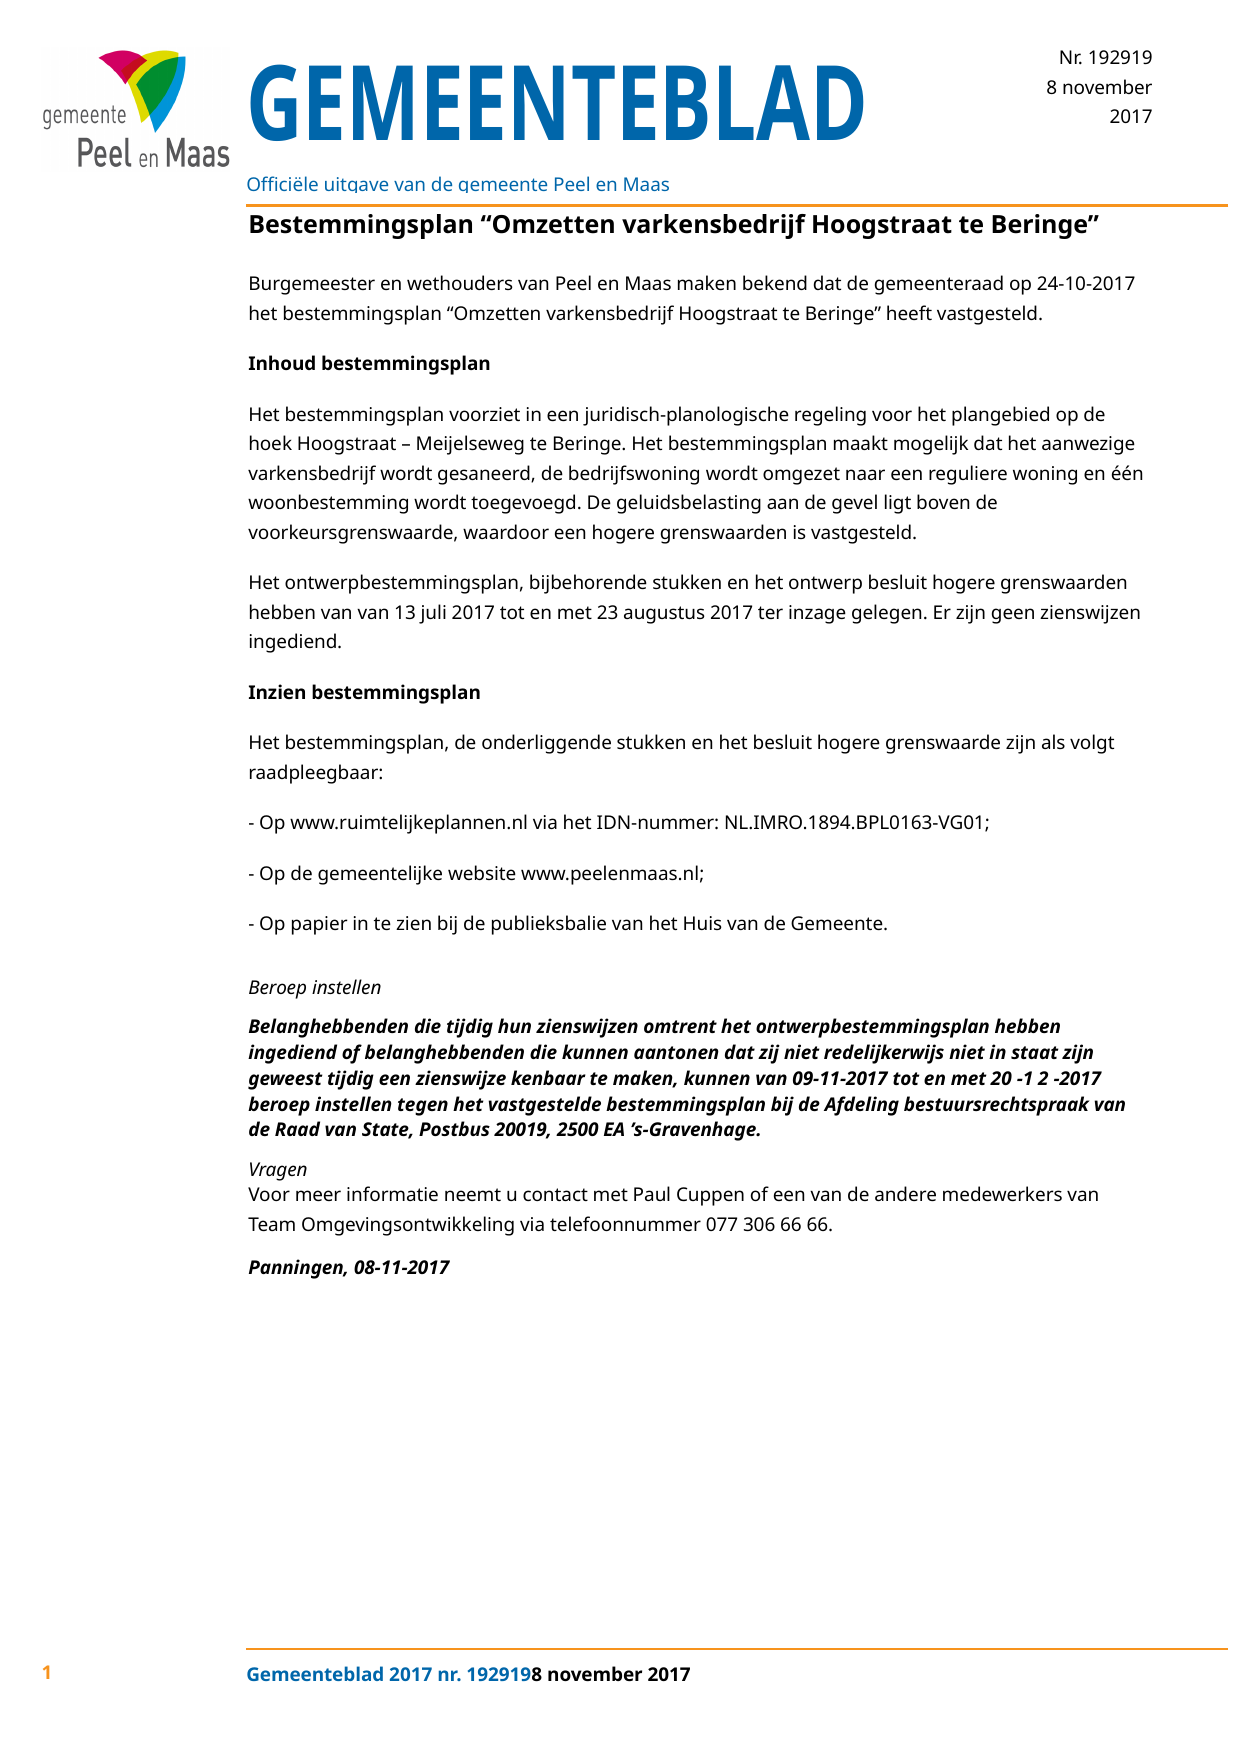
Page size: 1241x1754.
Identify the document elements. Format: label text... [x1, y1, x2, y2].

text Panningen, 08-11-2017 [248, 1254, 1152, 1280]
text - Op papier in te zien bij de publieksbalie van het Huis van de Gemeente. [248, 910, 1152, 936]
text Burgemeester en wethouders van Peel en Maas maken bekend dat de gemeenteraad op 24-10-2017 het bestemmingsplan “Omzetten varkensbedrijf Hoogstraat te Beringe” heeft vastgesteld. [248, 270, 1152, 326]
text Beroep instellen [248, 974, 1152, 1000]
text Het bestemmingsplan, de onderliggende stukken en het besluit hogere grenswaarde zijn als volgt raadpleegbaar: [248, 729, 1152, 785]
text Voor meer informatie neemt u contact met Paul Cuppen of een van de andere medewerkers van Team Omgevingsontwikkeling via telefoonnummer 077 306 66 66. [248, 1181, 1152, 1237]
text Vragen [248, 1156, 1152, 1181]
text Het ontwerpbestemmingsplan, bijbehorende stukken en het ontwerp besluit hogere grenswaarden hebben van van 13 juli 2017 tot en met 23 augustus 2017 ter inzage gelegen. Er zijn geen zienswijzen ingediend. [248, 569, 1152, 654]
text Belanghebbenden die tijdig hun zienswijzen omtrent het ontwerpbestemmingsplan hebben ingediend of belanghebbenden die kunnen aantonen dat zij niet redelijkerwijs niet in staat zijn geweest tijdig een zienswijze kenbaar te maken, kunnen van 09-11-2017 tot en met 20 -1 2 -2017 beroep instellen tegen het vastgestelde bestemmingsplan bij de Afdeling bestuursrechtspraak van de Raad van State, Postbus 20019, 2500 EA ’s-Gravenhage. [248, 1013, 1152, 1142]
text - Op www.ruimtelijkeplannen.nl via het IDN-nummer: NL.IMRO.1894.BPL0163-VG01; [248, 809, 1152, 835]
text Inhoud bestemmingsplan [248, 350, 1152, 376]
text Inzien bestemmingsplan [248, 679, 1152, 705]
text Bestemmingsplan “Omzetten varkensbedrijf Hoogstraat te Beringe” [248, 207, 1152, 241]
text - Op de gemeentelijke website www.peelenmaas.nl; [248, 860, 1152, 886]
picture [41, 47, 231, 172]
text Het bestemmingsplan voorziet in een juridisch-planologische regeling voor het plangebied op de hoek Hoogstraat – Meijelseweg te Beringe. Het bestemmingsplan maakt mogelijk dat het aanwezige varkensbedrijf wordt gesaneerd, de bedrijfswoning wordt omgezet naar een reguliere woning en één woonbestemming wordt toegevoegd. De geluidsbelasting aan de gevel ligt boven de voorkeursgrenswaarde, waardoor een hogere grenswaarden is vastgesteld. [248, 401, 1152, 545]
